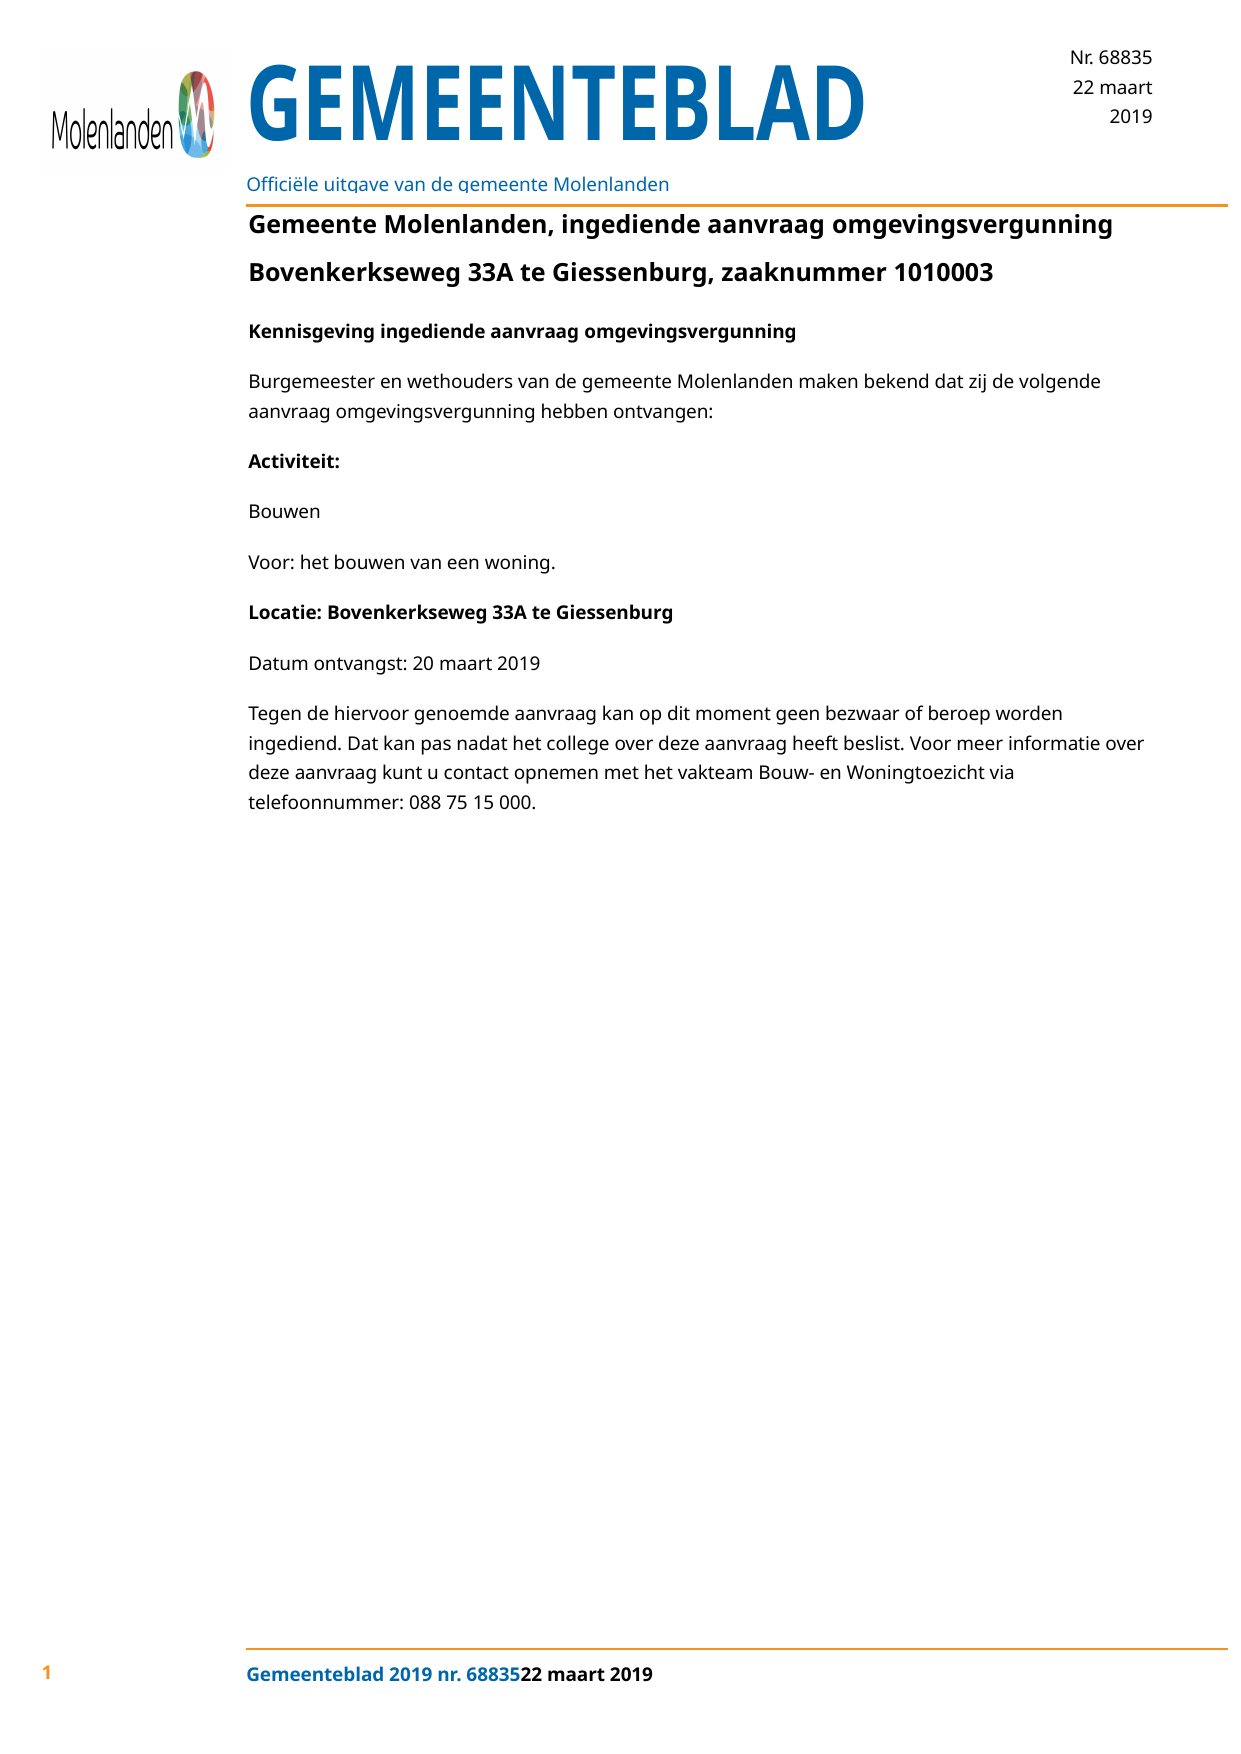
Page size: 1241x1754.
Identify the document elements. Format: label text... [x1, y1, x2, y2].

text Tegen de hiervoor genoemde aanvraag kan op dit moment geen bezwaar of beroep worden ingediend. Dat kan pas nadat het college over deze aanvraag heeft beslist. Voor meer informatie over deze aanvraag kunt u contact opnemen met het vakteam Bouw- en Woningtoezicht via telefoonnummer: 088 75 15 000. [248, 700, 1152, 815]
text Datum ontvangst: 20 maart 2019 [248, 650, 1152, 676]
text Locatie: Bovenkerkseweg 33A te Giessenburg [248, 599, 1152, 625]
text Burgemeester en wethouders van de gemeente Molenlanden maken bekend dat zij de volgende aanvraag omgevingsvergunning hebben ontvangen: [248, 368, 1152, 424]
text Gemeente Molenlanden, ingediende aanvraag omgevingsvergunning Bovenkerkseweg 33A te Giessenburg, zaaknummer 1010003 [248, 207, 1152, 288]
text Bouwen [248, 499, 1152, 524]
text Activiteit: [248, 448, 1152, 474]
picture [41, 47, 231, 172]
text Kennisgeving ingediende aanvraag omgevingsvergunning [248, 318, 1152, 344]
text Voor: het bouwen van een woning. [248, 549, 1152, 575]
